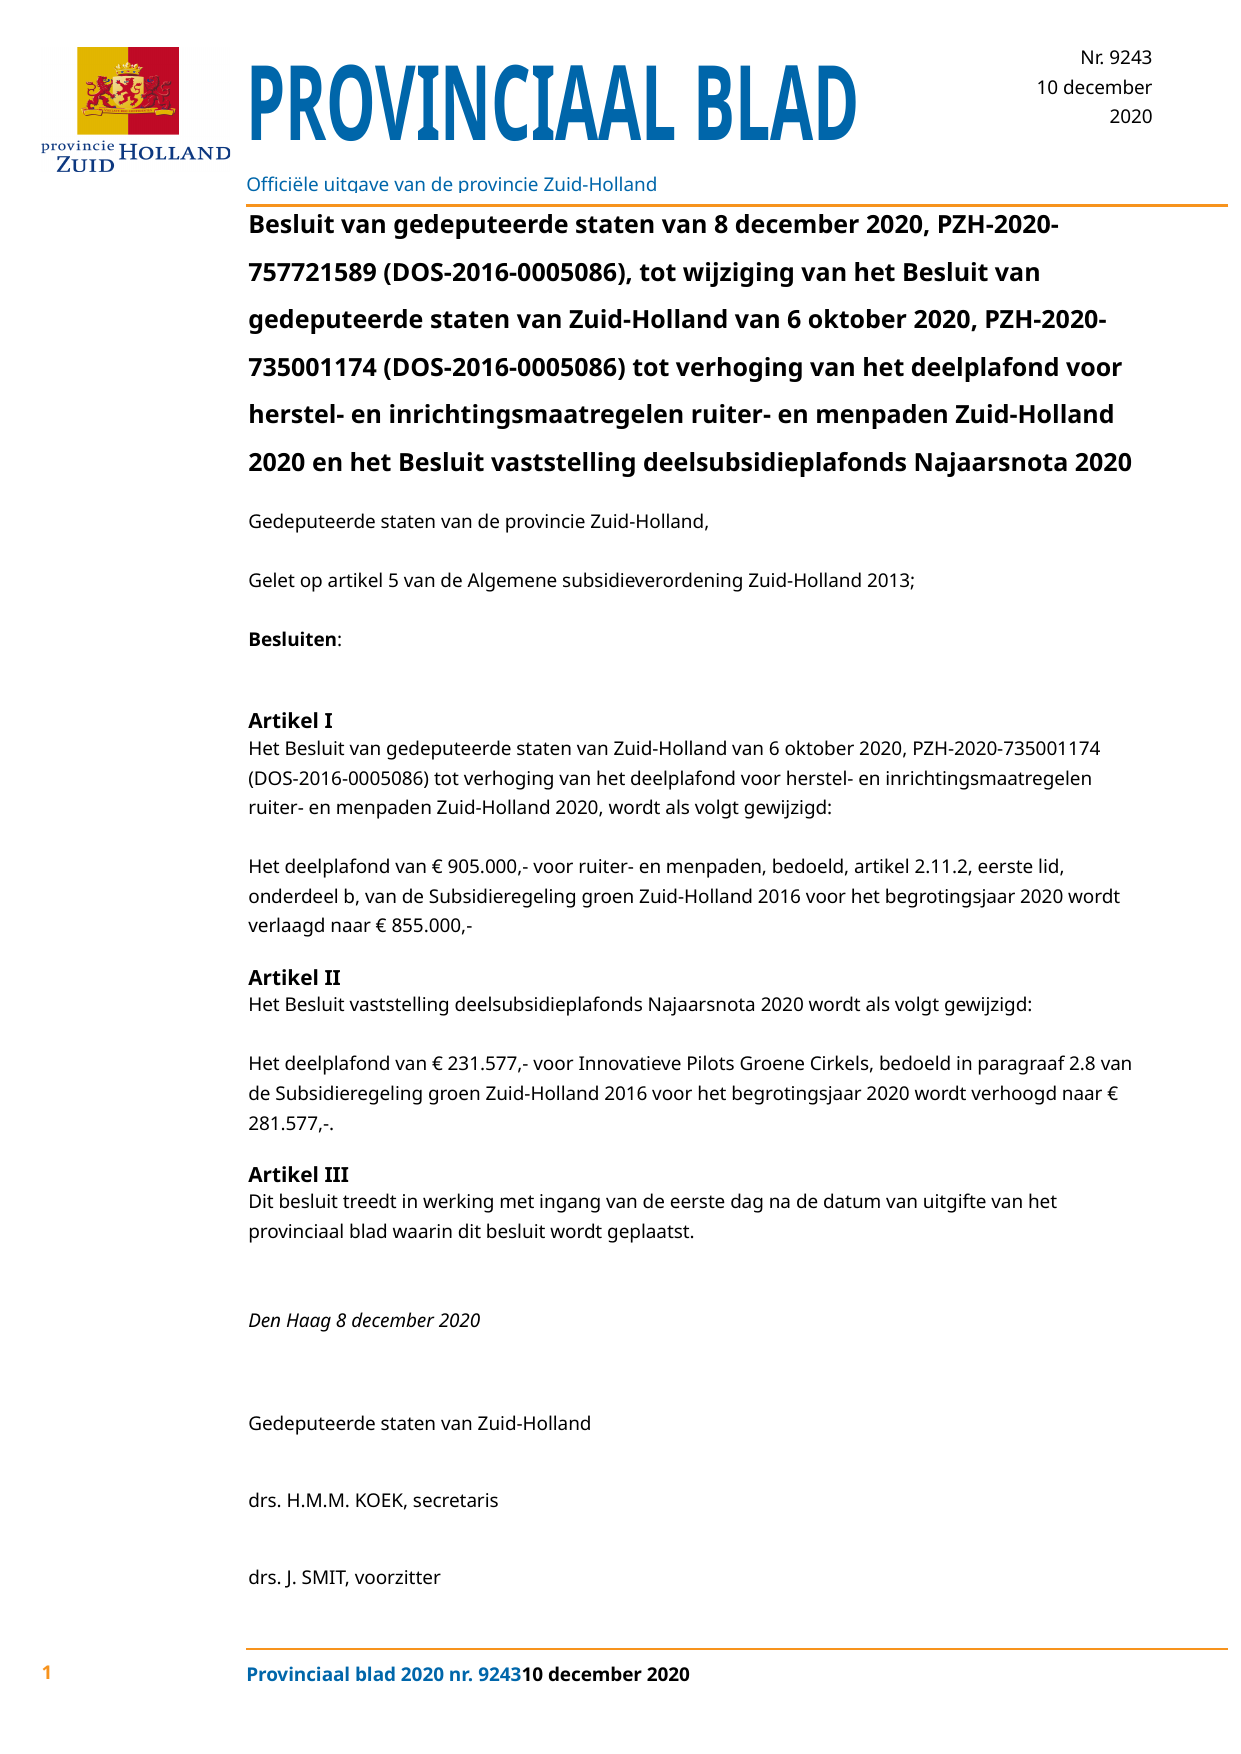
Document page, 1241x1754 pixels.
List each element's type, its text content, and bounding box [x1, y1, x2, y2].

picture [41, 47, 231, 172]
text Artikel I [248, 707, 1152, 735]
text Artikel II [248, 963, 1152, 991]
text Het Besluit vaststelling deelsubsidieplafonds Najaarsnota 2020 wordt als volgt gewijzigd: [248, 991, 1152, 1017]
text Den Haag 8 december 2020 [248, 1307, 1152, 1333]
text Gedeputeerde staten van Zuid-Holland [248, 1410, 1152, 1436]
text drs. H.M.M. KOEK, secretaris [248, 1487, 1152, 1513]
text Gedeputeerde staten van de provincie Zuid-Holland, [248, 508, 1152, 534]
text Dit besluit treedt in werking met ingang van de eerste dag na de datum van uitgifte van het provinciaal blad waarin dit besluit wordt geplaatst. [248, 1189, 1152, 1244]
text Het deelplafond van € 231.577,- voor Innovatieve Pilots Groene Cirkels, bedoeld in paragraaf 2.8 van de Subsidieregeling groen Zuid-Holland 2016 voor het begrotingsjaar 2020 wordt verhoogd naar € 281.577,-. [248, 1051, 1152, 1136]
text Gelet op artikel 5 van de Algemene subsidieverordening Zuid-Holland 2013; [248, 567, 1152, 593]
text Artikel III [248, 1160, 1152, 1189]
text Het deelplafond van € 905.000,- voor ruiter- en menpaden, bedoeld, artikel 2.11.2, eerste lid, onderdeel b, van de Subsidieregeling groen Zuid-Holland 2016 voor het begrotingsjaar 2020 wordt verlaagd naar € 855.000,- [248, 853, 1152, 938]
text Het Besluit van gedeputeerde staten van Zuid-Holland van 6 oktober 2020, PZH-2020-735001174 (DOS-2016-0005086) tot verhoging van het deelplafond voor herstel- en inrichtingsmaatregelen ruiter- en menpaden Zuid-Holland 2020, wordt als volgt gewijzigd: [248, 735, 1152, 820]
text Besluiten: [248, 627, 1152, 652]
text Besluit van gedeputeerde staten van 8 december 2020, PZH-2020-757721589 (DOS-2016-0005086), tot wijziging van het Besluit van gedeputeerde staten van Zuid-Holland van 6 oktober 2020, PZH-2020-735001174 (DOS-2016-0005086) tot verhoging van het deelplafond voor herstel- en inrichtingsmaatregelen ruiter- en menpaden Zuid-Holland 2020 en het Besluit vaststelling deelsubsidieplafonds Najaarsnota 2020 [248, 207, 1152, 479]
text drs. J. SMIT, voorzitter [248, 1564, 1152, 1590]
